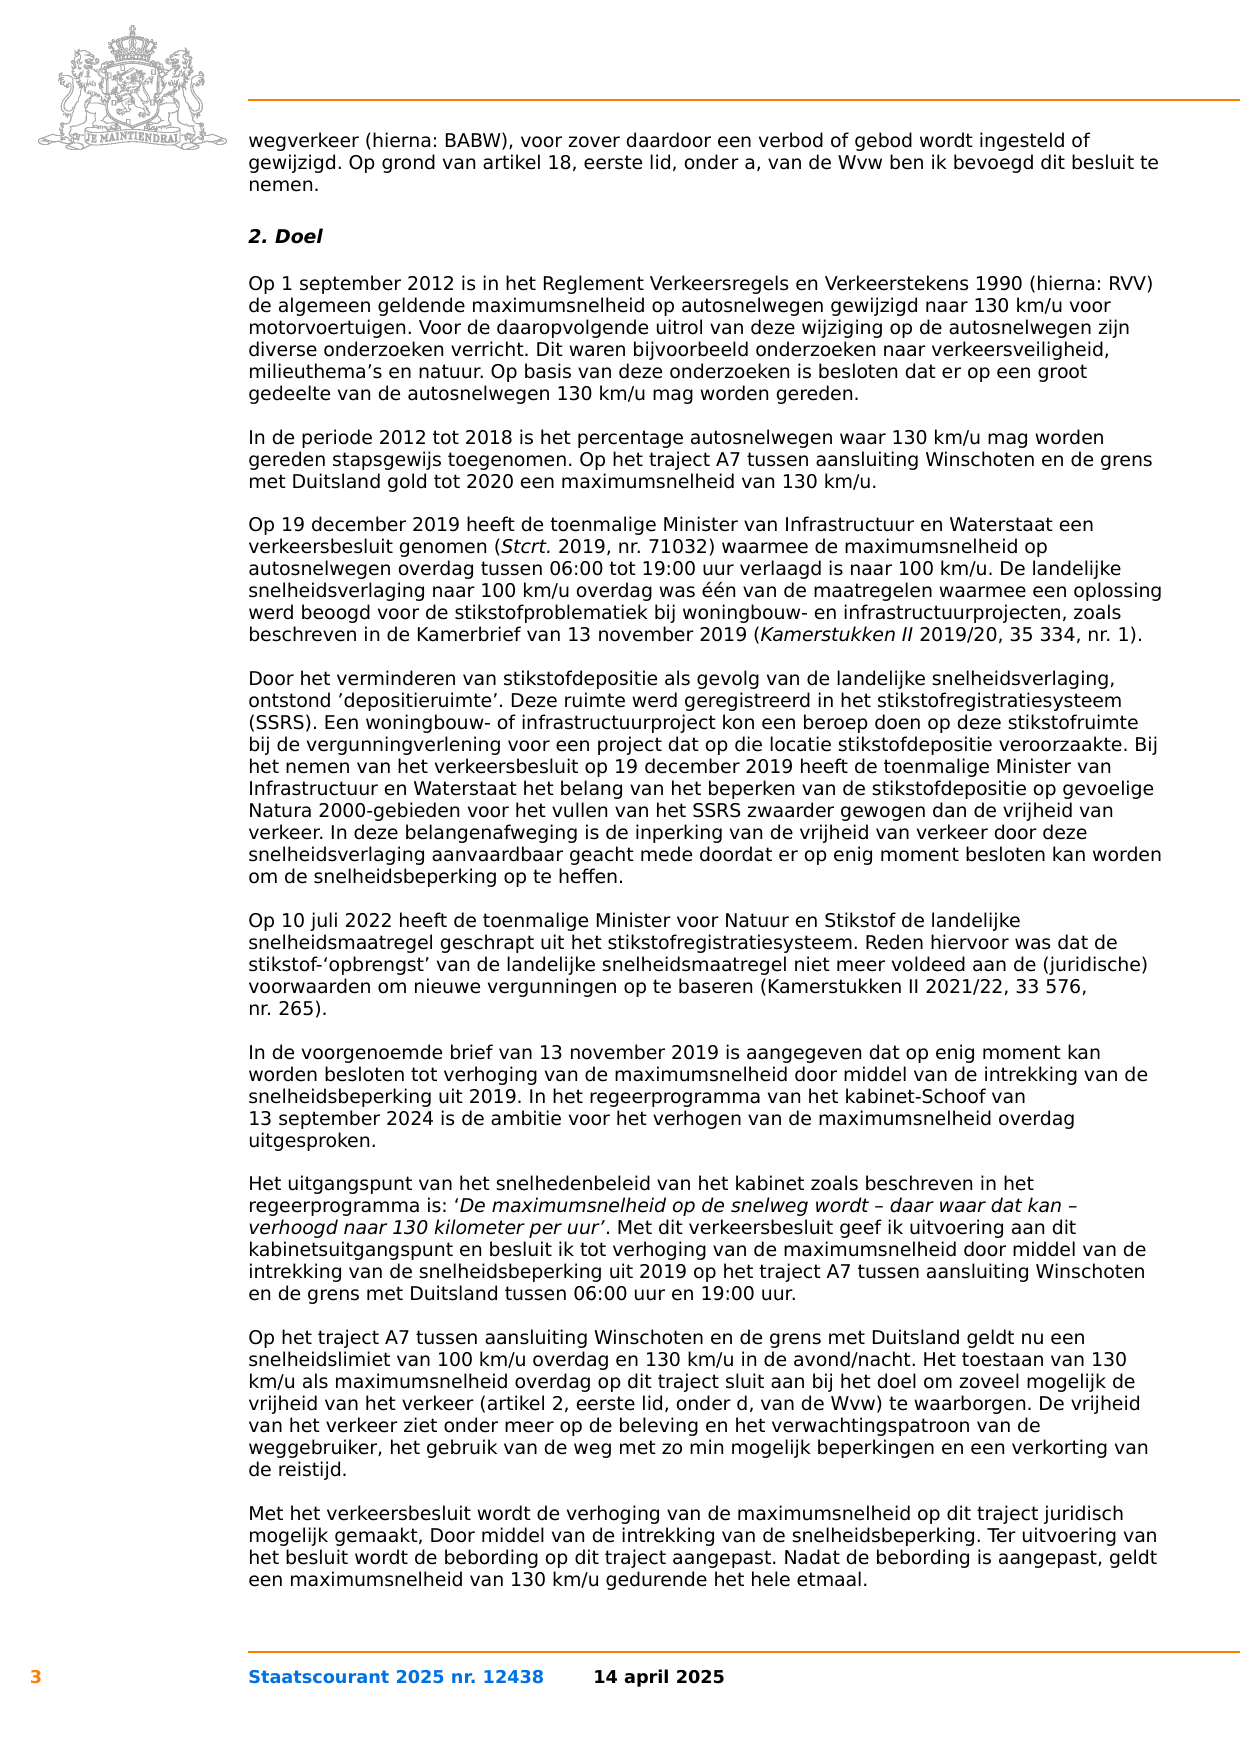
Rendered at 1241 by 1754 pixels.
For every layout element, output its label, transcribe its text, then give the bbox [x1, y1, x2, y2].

picture [38, 25, 227, 150]
text Op 1 september 2012 is in het Reglement Verkeersregels en Verkeerstekens 1990 (hierna: RVV) de algemeen geldende maximumsnelheid op autosnelwegen gewijzigd naar 130 km/u voor motorvoertuigen. Voor de daaropvolgende uitrol van deze wijziging op de autosnelwegen zijn diverse onderzoeken verricht. Dit waren bijvoorbeeld onderzoeken naar verkeersveiligheid, milieuthema’s en natuur. Op basis van deze onderzoeken is besloten dat er op een groot gedeelte van de autosnelwegen 130 km/u mag worden gereden. [248, 273, 1163, 405]
text Met het verkeersbesluit wordt de verhoging van de maximumsnelheid op dit traject juridisch mogelijk gemaakt, Door middel van de intrekking van de snelheidsbeperking. Ter uitvoering van het besluit wordt de bebording op dit traject aangepast. Nadat de bebording is aangepast, geldt een maximumsnelheid van 130 km/u gedurende het hele etmaal. [248, 1503, 1163, 1591]
text Op 19 december 2019 heeft de toenmalige Minister van Infrastructuur en Waterstaat een verkeersbesluit genomen (Stcrt. 2019, nr. 71032) waarmee de maximumsnelheid op autosnelwegen overdag tussen 06:00 tot 19:00 uur verlaagd is naar 100 km/u. De landelijke snelheidsverlaging naar 100 km/u overdag was één van de maatregelen waarmee een oplossing werd beoogd voor de stikstofproblematiek bij woningbouw- en infrastructuurprojecten, zoals beschreven in de Kamerbrief van 13 november 2019 (Kamerstukken II 2019/20, 35 334, nr. 1). [248, 514, 1163, 646]
text In de periode 2012 tot 2018 is het percentage autosnelwegen waar 130 km/u mag worden gereden stapsgewijs toegenomen. Op het traject A7 tussen aansluiting Winschoten en de grens met Duitsland gold tot 2020 een maximumsnelheid van 130 km/u. [248, 427, 1163, 492]
text Door het verminderen van stikstofdepositie als gevolg van de landelijke snelheidsverlaging, ontstond ’depositieruimte’. Deze ruimte werd geregistreerd in het stikstofregistratiesysteem (SSRS). Een woningbouw- of infrastructuurproject kon een beroep doen op deze stikstofruimte bij de vergunningverlening voor een project dat op die locatie stikstofdepositie veroorzaakte. Bij het nemen van het verkeersbesluit op 19 december 2019 heeft de toenmalige Minister van Infrastructuur en Waterstaat het belang van het beperken van de stikstofdepositie op gevoelige Natura 2000-gebieden voor het vullen van het SSRS zwaarder gewogen dan de vrijheid van verkeer. In deze belangenafweging is de inperking van de vrijheid van verkeer door deze snelheidsverlaging aanvaardbaar geacht mede doordat er op enig moment besloten kan worden om de snelheidsbeperking op te heffen. [248, 668, 1163, 888]
text Op het traject A7 tussen aansluiting Winschoten en de grens met Duitsland geldt nu een snelheidslimiet van 100 km/u overdag en 130 km/u in de avond/nacht. Het toestaan van 130 km/u als maximumsnelheid overdag op dit traject sluit aan bij het doel om zoveel mogelijk de vrijheid van het verkeer (artikel 2, eerste lid, onder d, van de Wvw) te waarborgen. De vrijheid van het verkeer ziet onder meer op de beleving en het verwachtingspatroon van de weggebruiker, het gebruik van de weg met zo min mogelijk beperkingen en een verkorting van de reistijd. [248, 1327, 1163, 1481]
text In de voorgenoemde brief van 13 november 2019 is aangegeven dat op enig moment kan worden besloten tot verhoging van de maximumsnelheid door middel van de intrekking van de snelheidsbeperking uit 2019. In het regeerprogramma van het kabinet-Schoof van 13 september 2024 is de ambitie voor het verhogen van de maximumsnelheid overdag uitgesproken. [248, 1042, 1163, 1151]
text Het uitgangspunt van het snelhedenbeleid van het kabinet zoals beschreven in het regeerprogramma is: ‘De maximumsnelheid op de snelweg wordt – daar waar dat kan – verhoogd naar 130 kilometer per uur’. Met dit verkeersbesluit geef ik uitvoering aan dit kabinetsuitgangspunt en besluit ik tot verhoging van de maximumsnelheid door middel van de intrekking van de snelheidsbeperking uit 2019 op het traject A7 tussen aansluiting Winschoten en de grens met Duitsland tussen 06:00 uur en 19:00 uur. [248, 1173, 1163, 1305]
text Op 10 juli 2022 heeft de toenmalige Minister voor Natuur en Stikstof de landelijke snelheidsmaatregel geschrapt uit het stikstofregistratiesysteem. Reden hiervoor was dat de stikstof-‘opbrengst’ van de landelijke snelheidsmaatregel niet meer voldeed aan de (juridische) voorwaarden om nieuwe vergunningen op te baseren (Kamerstukken II 2021/22, 33 576, nr. 265). [248, 910, 1163, 1020]
subtitle 2. Doel [248, 226, 1163, 248]
text wegverkeer (hierna: BABW), voor zover daardoor een verbod of gebod wordt ingesteld of gewijzigd. Op grond van artikel 18, eerste lid, onder a, van de Wvw ben ik bevoegd dit besluit te nemen. [248, 130, 1163, 196]
